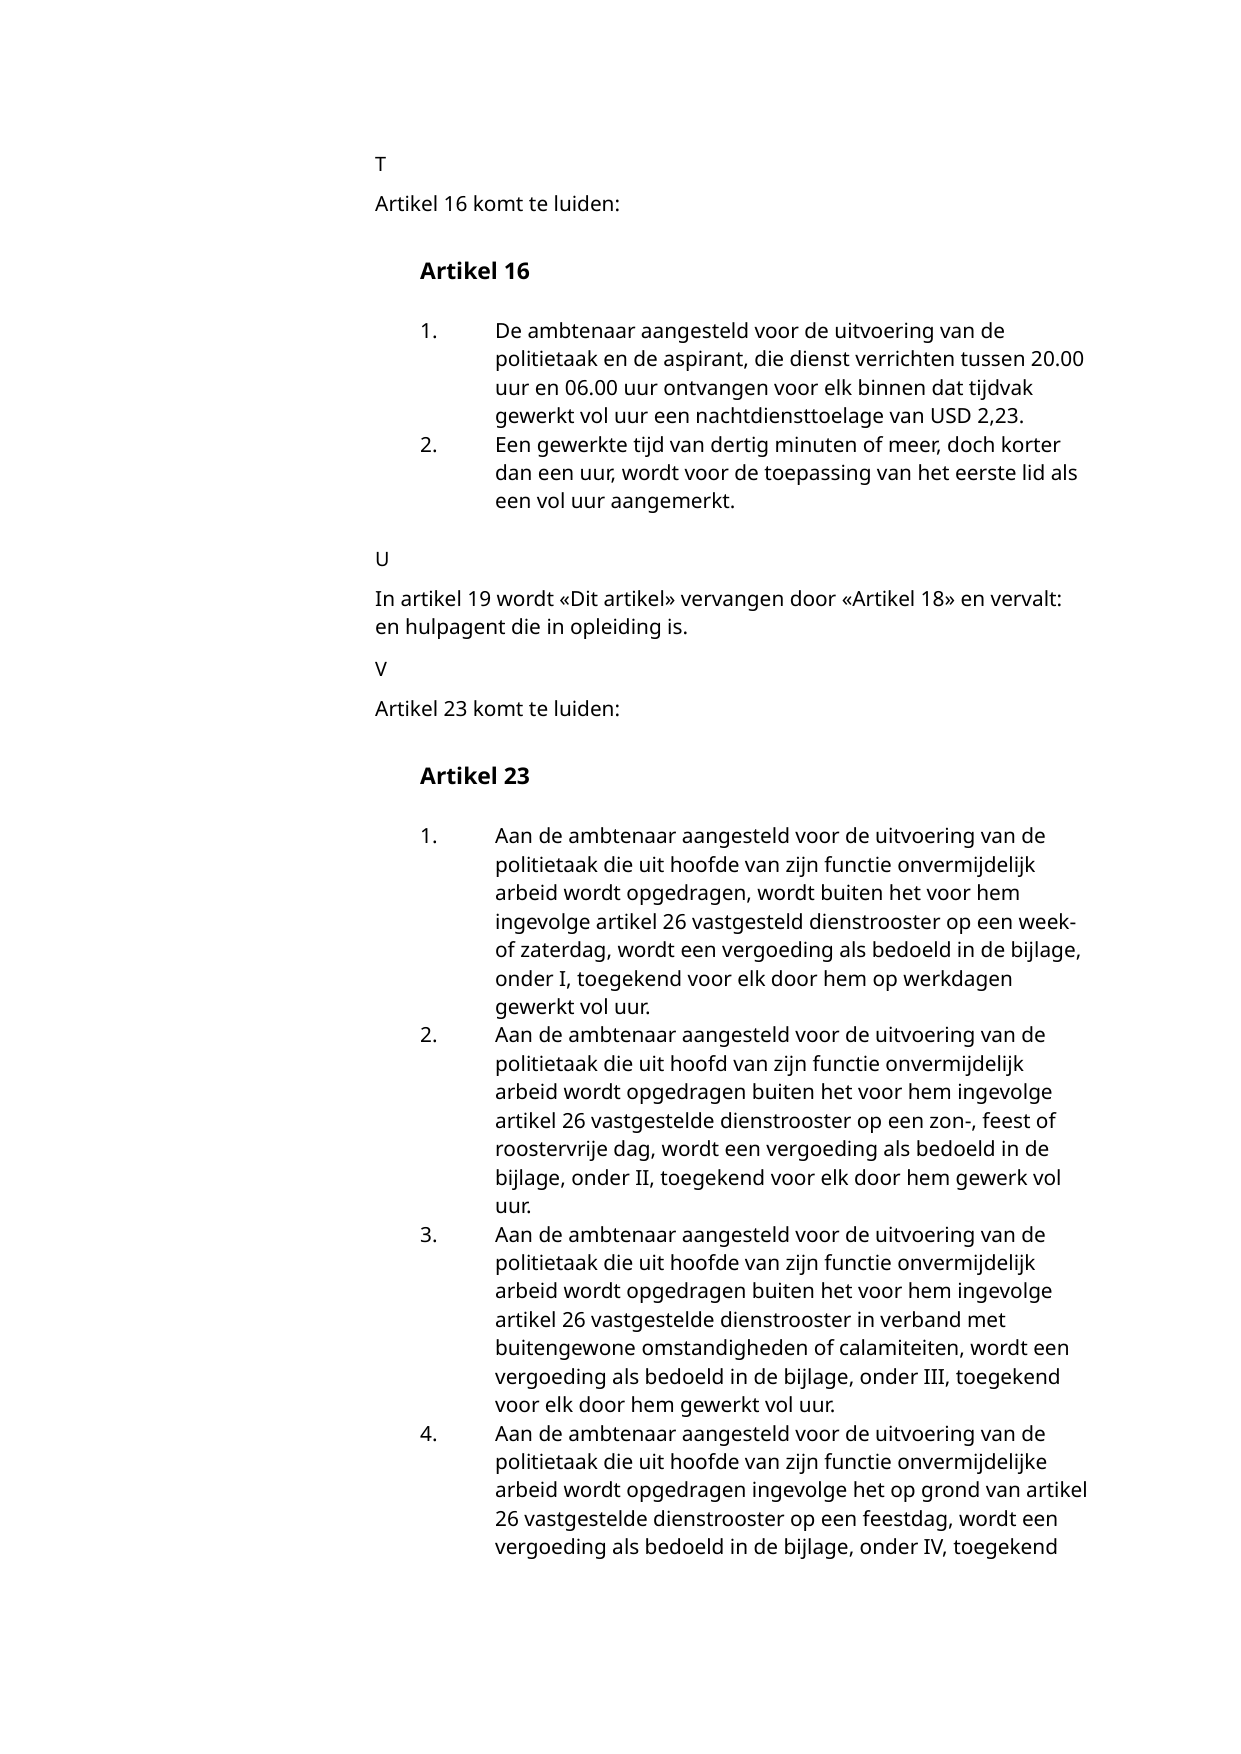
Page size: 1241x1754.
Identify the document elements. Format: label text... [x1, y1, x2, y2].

list Aan de ambtenaar aangesteld voor de uitvoering van de politietaak die uit hoofde van zijn functie onvermijdelijk arbeid wordt opgedragen buiten het voor hem ingevolge artikel 26 vastgestelde dienstrooster in verband met buitengewone omstandigheden of calamiteiten, wordt een vergoeding als bedoeld in de bijlage, onder III, toegekend voor elk door hem gewerkt vol uur. [420, 1220, 1090, 1419]
text T [375, 150, 1090, 177]
list Aan de ambtenaar aangesteld voor de uitvoering van de politietaak die uit hoofde van zijn functie onvermijdelijke arbeid wordt opgedragen ingevolge het op grond van artikel 26 vastgestelde dienstrooster op een feestdag, wordt een vergoeding als bedoeld in de bijlage, onder IV, toegekend [420, 1419, 1090, 1561]
subtitle Artikel 23 [420, 760, 1090, 792]
text U [375, 545, 1090, 572]
subtitle Artikel 16 [420, 255, 1090, 286]
text In artikel 19 wordt «Dit artikel» vervangen door «Artikel 18» en vervalt: en hulpagent die in opleiding is. [375, 584, 1090, 641]
list Aan de ambtenaar aangesteld voor de uitvoering van de politietaak die uit hoofd van zijn functie onvermijdelijk arbeid wordt opgedragen buiten het voor hem ingevolge artikel 26 vastgestelde dienstrooster op een zon-, feest of roostervrije dag, wordt een vergoeding als bedoeld in de bijlage, onder II, toegekend voor elk door hem gewerk vol uur. [420, 1021, 1090, 1220]
list Een gewerkte tijd van dertig minuten of meer, doch korter dan een uur, wordt voor de toepassing van het eerste lid als een vol uur aangemerkt. [420, 430, 1090, 515]
text Artikel 16 komt te luiden: [375, 189, 1090, 217]
list Aan de ambtenaar aangesteld voor de uitvoering van de politietaak die uit hoofde van zijn functie onvermijdelijk arbeid wordt opgedragen, wordt buiten het voor hem ingevolge artikel 26 vastgesteld dienstrooster op een week- of zaterdag, wordt een vergoeding als bedoeld in de bijlage, onder I, toegekend voor elk door hem op werkdagen gewerkt vol uur. [420, 822, 1090, 1021]
text Artikel 23 komt te luiden: [375, 694, 1090, 723]
list De ambtenaar aangesteld voor de uitvoering van de politietaak en de aspirant, die dienst verrichten tussen 20.00 uur en 06.00 uur ontvangen voor elk binnen dat tijdvak gewerkt vol uur een nachtdiensttoelage van USD 2,23. [420, 316, 1090, 430]
text V [375, 656, 1090, 683]
